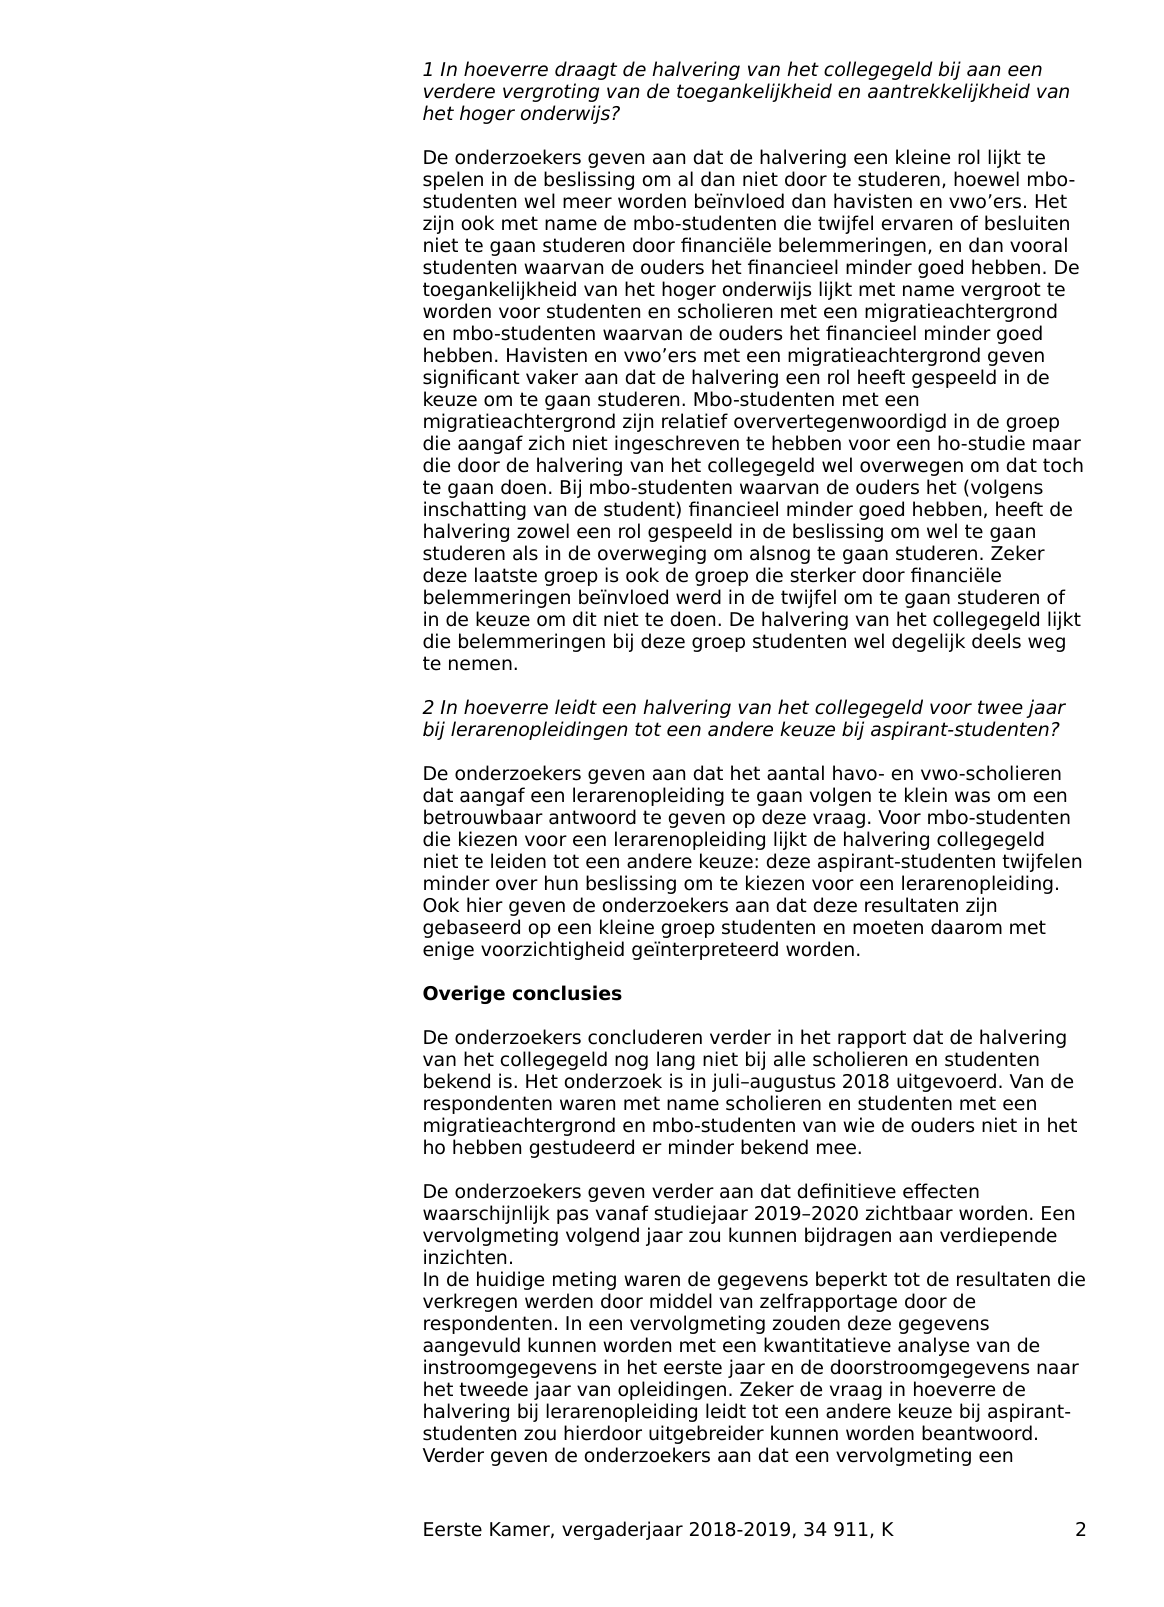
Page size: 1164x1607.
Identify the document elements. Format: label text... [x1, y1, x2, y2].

text De onderzoekers geven aan dat het aantal havo- en vwo-scholieren dat aangaf een lerarenopleiding te gaan volgen te klein was om een betrouwbaar antwoord te geven op deze vraag. Voor mbo-studenten die kiezen voor een lerarenopleiding lijkt de halvering collegegeld niet te leiden tot een andere keuze: deze aspirant-studenten twijfelen minder over hun beslissing om te kiezen voor een lerarenopleiding. Ook hier geven de onderzoekers aan dat deze resultaten zijn gebaseerd op een kleine groep studenten en moeten daarom met enige voorzichtigheid geïnterpreteerd worden. [422, 763, 1087, 961]
text De onderzoekers geven aan dat de halvering een kleine rol lijkt te spelen in de beslissing om al dan niet door te studeren, hoewel mbo-studenten wel meer worden beïnvloed dan havisten en vwo’ers. Het zijn ook met name de mbo-studenten die twijfel ervaren of besluiten niet te gaan studeren door financiële belemmeringen, en dan vooral studenten waarvan de ouders het financieel minder goed hebben. De toegankelijkheid van het hoger onderwijs lijkt met name vergroot te worden voor studenten en scholieren met een migratieachtergrond en mbo-studenten waarvan de ouders het financieel minder goed hebben. Havisten en vwo’ers met een migratieachtergrond geven significant vaker aan dat de halvering een rol heeft gespeeld in de keuze om te gaan studeren. Mbo-studenten met een migratieachtergrond zijn relatief oververtegenwoordigd in de groep die aangaf zich niet ingeschreven te hebben voor een ho-studie maar die door de halvering van het collegegeld wel overwegen om dat toch te gaan doen. Bij mbo-studenten waarvan de ouders het (volgens inschatting van de student) financieel minder goed hebben, heeft de halvering zowel een rol gespeeld in de beslissing om wel te gaan studeren als in de overweging om alsnog te gaan studeren. Zeker deze laatste groep is ook de groep die sterker door financiële belemmeringen beïnvloed werd in de twijfel om te gaan studeren of in de keuze om dit niet te doen. De halvering van het collegegeld lijkt die belemmeringen bij deze groep studenten wel degelijk deels weg te nemen. [422, 147, 1087, 675]
text De onderzoekers concluderen verder in het rapport dat de halvering van het collegegeld nog lang niet bij alle scholieren en studenten bekend is. Het onderzoek is in juli–augustus 2018 uitgevoerd. Van de respondenten waren met name scholieren en studenten met een migratieachtergrond en mbo-studenten van wie de ouders niet in het ho hebben gestudeerd er minder bekend mee. [422, 1027, 1087, 1159]
text In de huidige meting waren de gegevens beperkt tot de resultaten die verkregen werden door middel van zelfrapportage door de respondenten. In een vervolgmeting zouden deze gegevens aangevuld kunnen worden met een kwantitatieve analyse van de instroomgegevens in het eerste jaar en de doorstroomgegevens naar het tweede jaar van opleidingen. Zeker de vraag in hoeverre de halvering bij lerarenopleiding leidt tot een andere keuze bij aspirant-studenten zou hierdoor uitgebreider kunnen worden beantwoord. Verder geven de onderzoekers aan dat een vervolgmeting een [422, 1269, 1087, 1467]
subtitle 1 In hoeverre draagt de halvering van het collegegeld bij aan een verdere vergroting van de toegankelijkheid en aantrekkelijkheid van het hoger onderwijs? [422, 59, 1087, 125]
subtitle 2 In hoeverre leidt een halvering van het collegegeld voor twee jaar bij lerarenopleidingen tot een andere keuze bij aspirant-studenten? [422, 697, 1087, 741]
subtitle Overige conclusies [422, 983, 1087, 1005]
text De onderzoekers geven verder aan dat definitieve effecten waarschijnlijk pas vanaf studiejaar 2019–2020 zichtbaar worden. Een vervolgmeting volgend jaar zou kunnen bijdragen aan verdiepende inzichten. [422, 1181, 1087, 1269]
